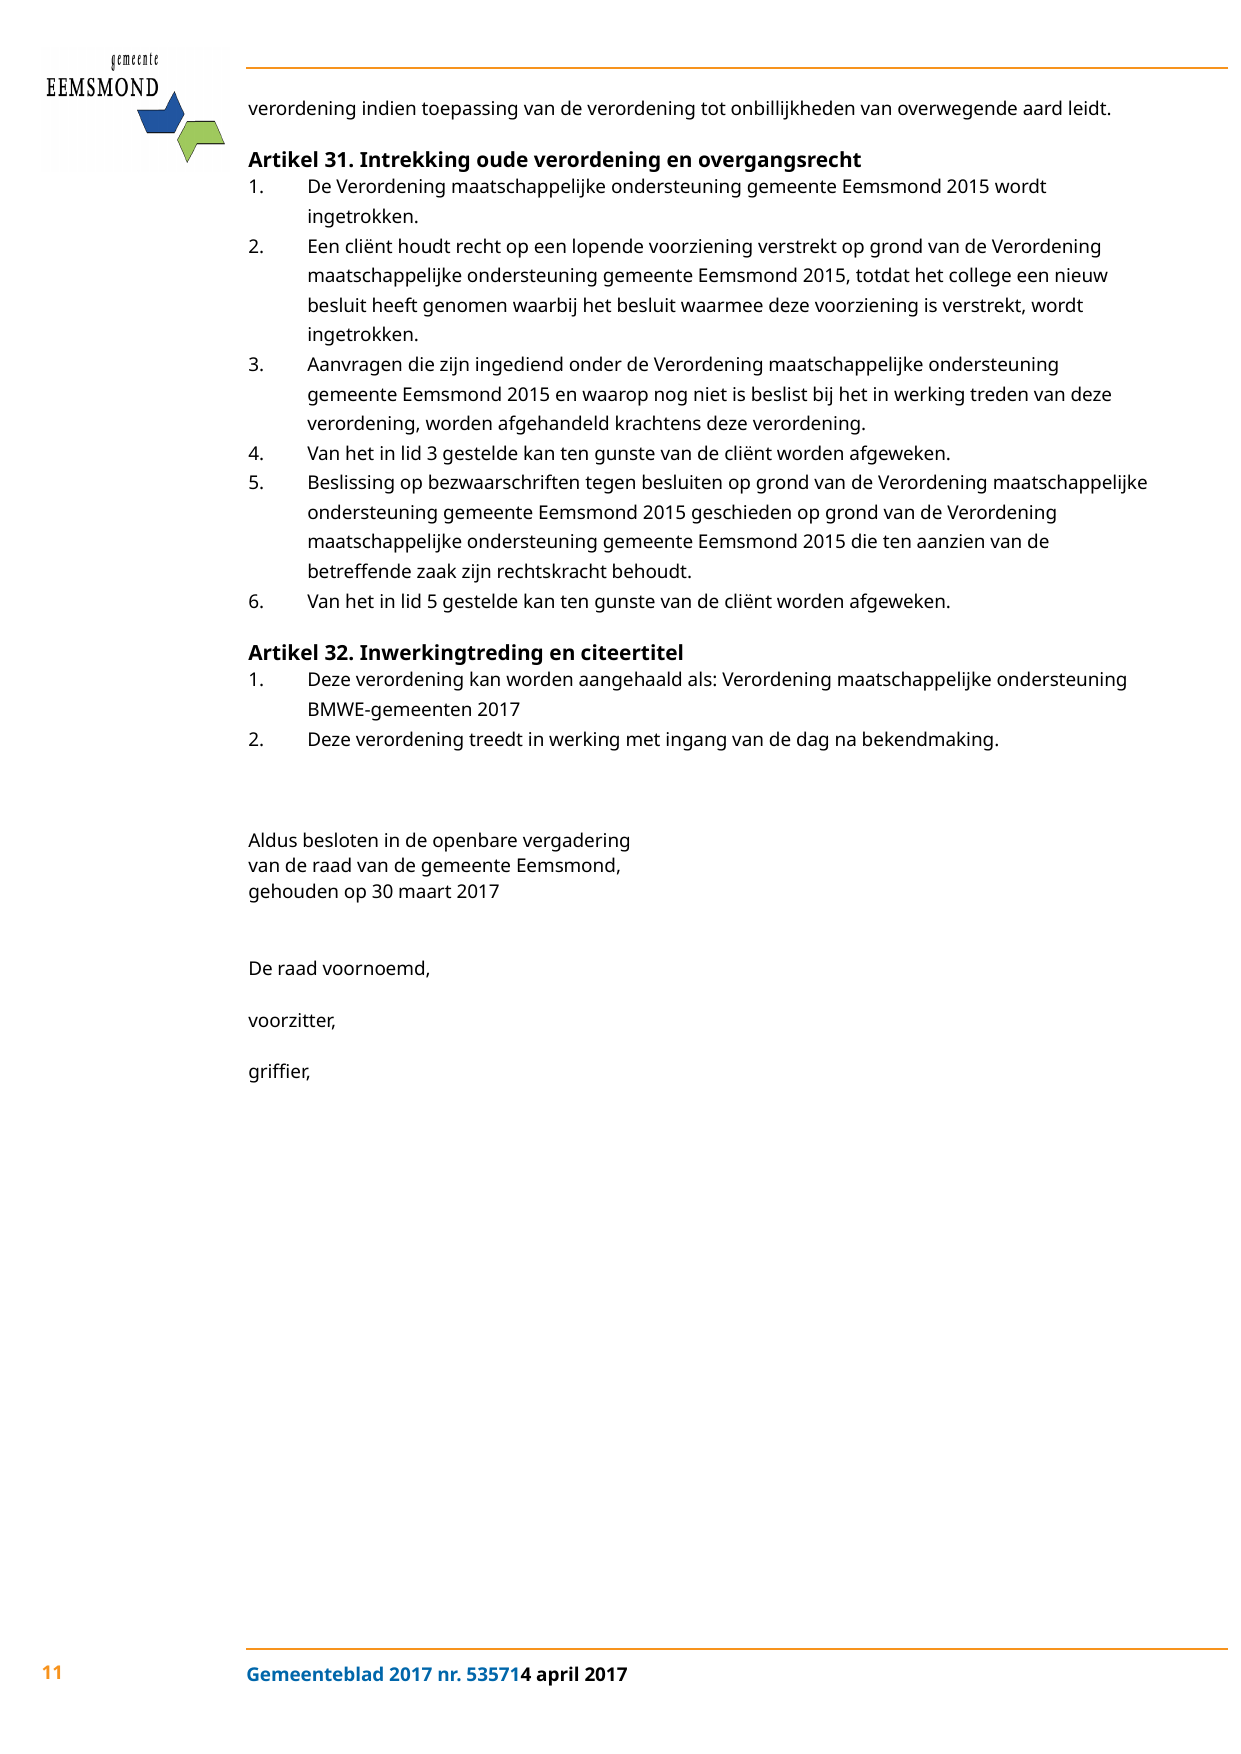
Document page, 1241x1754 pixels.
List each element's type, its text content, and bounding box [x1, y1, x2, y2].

list Een cliënt houdt recht op een lopende voorziening verstrekt op grond van de Verordening maatschappelijke ondersteuning gemeente Eemsmond 2015, totdat het college een nieuw besluit heeft genomen waarbij het besluit waarmee deze voorziening is verstrekt, wordt ingetrokken. [248, 233, 1152, 347]
text De raad voornoemd, [248, 955, 1152, 981]
picture [41, 47, 231, 172]
list Aanvragen die zijn ingediend onder de Verordening maatschappelijke ondersteuning gemeente Eemsmond 2015 en waarop nog niet is beslist bij het in werking treden van deze verordening, worden afgehandeld krachtens deze verordening. [248, 351, 1152, 436]
list De Verordening maatschappelijke ondersteuning gemeente Eemsmond 2015 wordt ingetrokken. [248, 174, 1152, 229]
text van de raad van de gemeente Eemsmond, [248, 852, 1152, 878]
list Beslissing op bezwaarschriften tegen besluiten op grond van de Verordening maatschappelijke ondersteuning gemeente Eemsmond 2015 geschieden op grond van de Verordening maatschappelijke ondersteuning gemeente Eemsmond 2015 die ten aanzien van de betreffende zaak zijn rechtskracht behoudt. [248, 469, 1152, 584]
text Aldus besloten in de openbare vergadering [248, 827, 1152, 852]
text griffier, [248, 1058, 1152, 1084]
list Deze verordening kan worden aangehaald als: Verordening maatschappelijke ondersteuning BMWE-gemeenten 2017 [248, 667, 1152, 722]
text gehouden op 30 maart 2017 [248, 878, 1152, 904]
text verordening indien toepassing van de verordening tot onbillijkheden van overwegende aard leidt. [248, 95, 1152, 121]
text Artikel 32. Inwerkingtreding en citeertitel [248, 638, 1152, 667]
list Van het in lid 3 gestelde kan ten gunste van de cliënt worden afgeweken. [248, 440, 1152, 466]
list Van het in lid 5 gestelde kan ten gunste van de cliënt worden afgeweken. [248, 588, 1152, 613]
text Artikel 31. Intrekking oude verordening en overgangsrecht [248, 145, 1152, 174]
list Deze verordening treedt in werking met ingang van de dag na bekendmaking. [248, 726, 1152, 752]
text voorzitter, [248, 1007, 1152, 1033]
